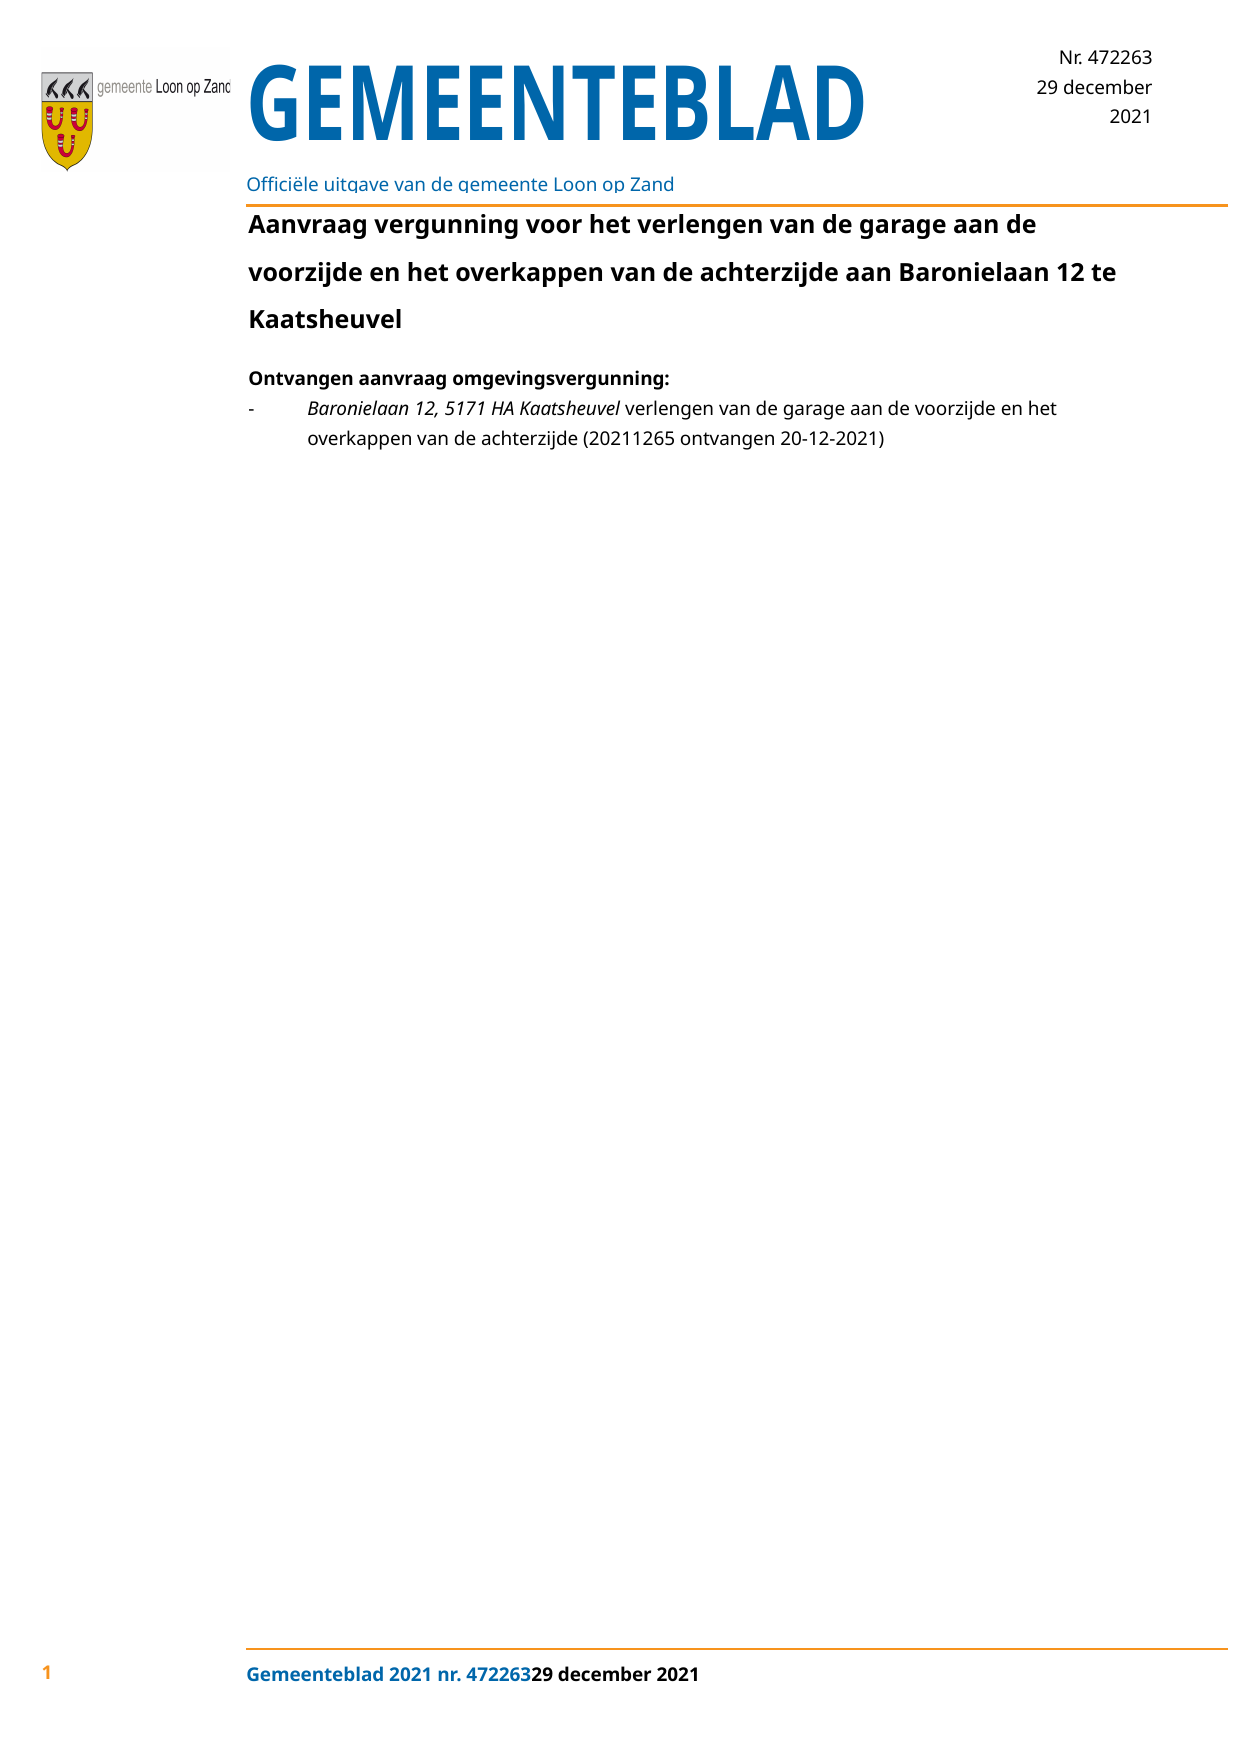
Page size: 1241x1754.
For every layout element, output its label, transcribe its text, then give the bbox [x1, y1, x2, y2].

picture [41, 47, 231, 172]
text Aanvraag vergunning voor het verlengen van de garage aan de voorzijde en het overkappen van de achterzijde aan Baronielaan 12 te Kaatsheuvel [248, 207, 1152, 336]
list Baronielaan 12, 5171 HA Kaatsheuvel verlengen van de garage aan de voorzijde en het overkappen van de achterzijde (20211265 ontvangen 20-12-2021) [248, 395, 1152, 450]
text Ontvangen aanvraag omgevingsvergunning: [248, 366, 1152, 391]
